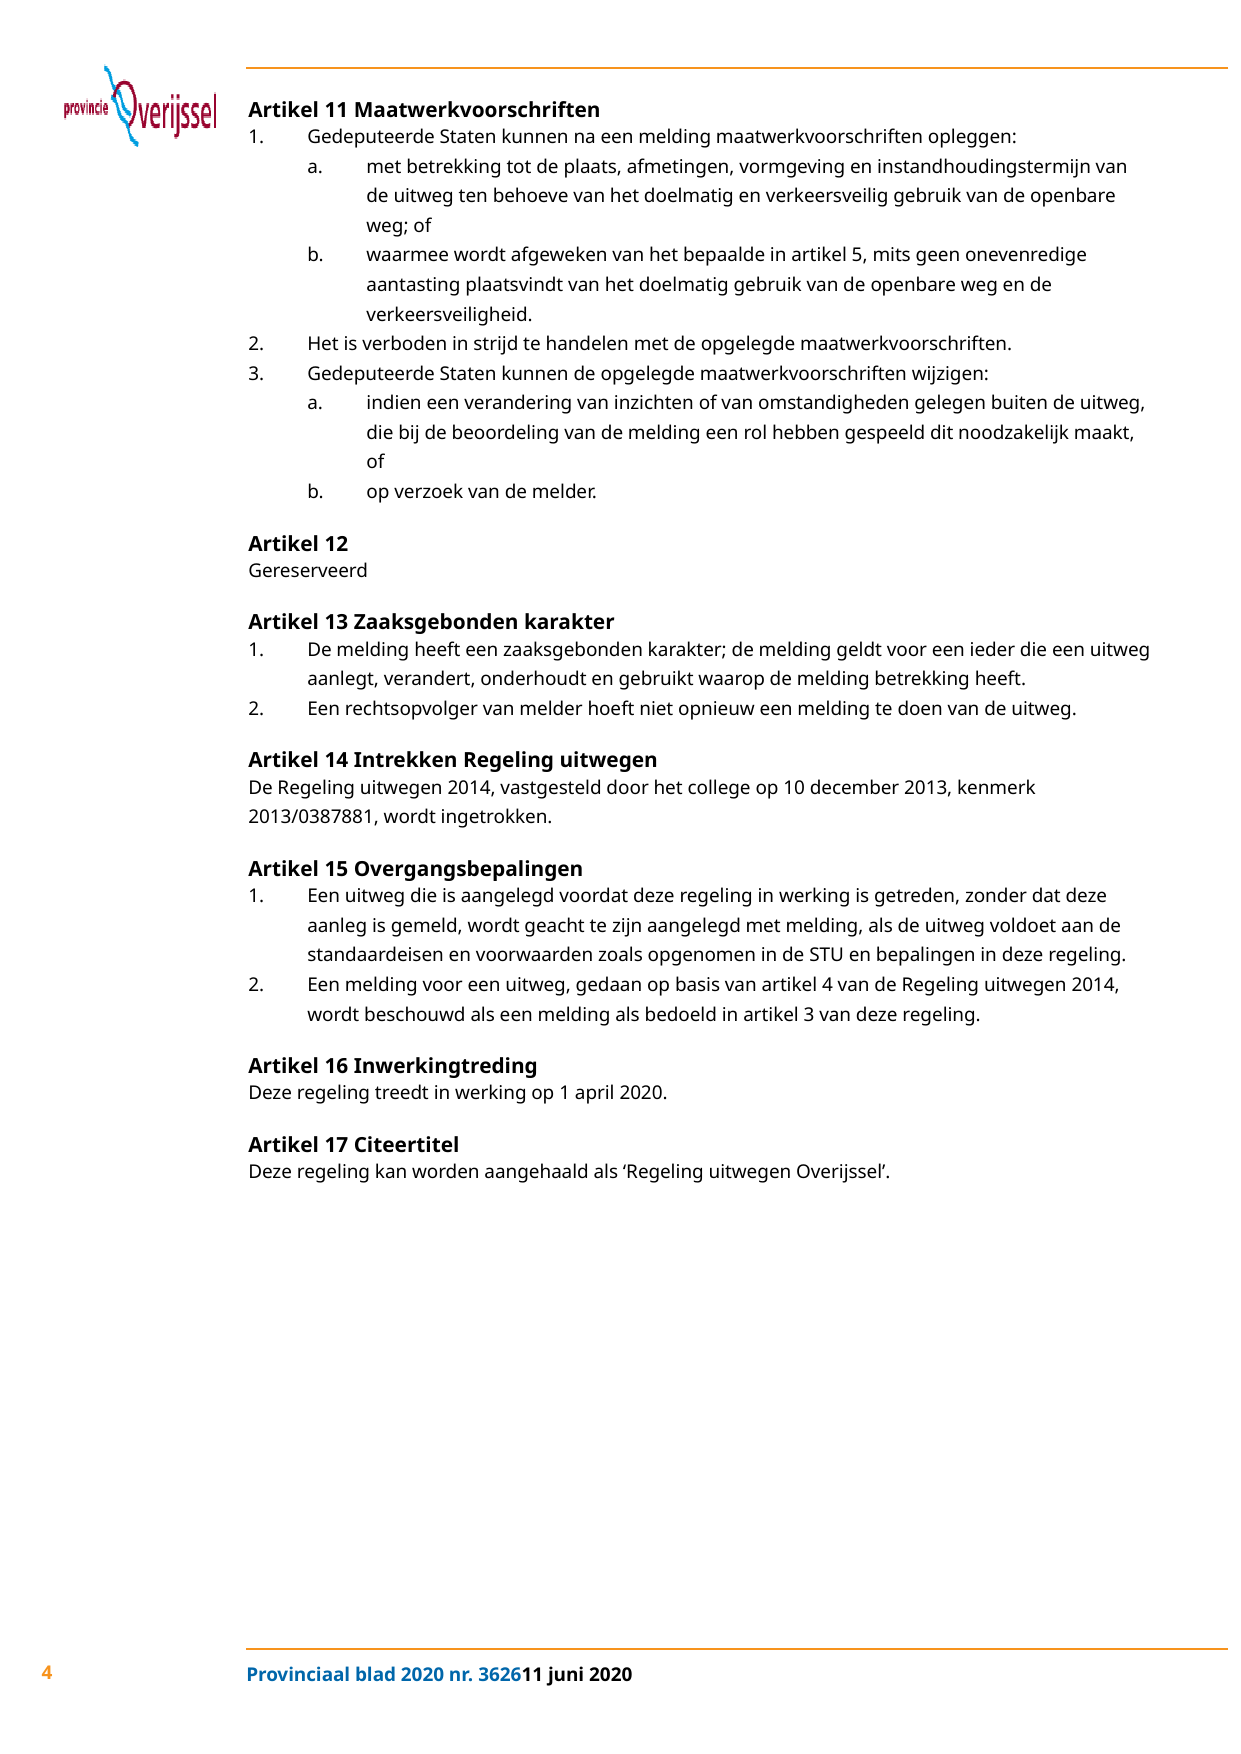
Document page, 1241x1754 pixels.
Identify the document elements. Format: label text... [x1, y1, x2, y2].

text Artikel 11 Maatwerkvoorschriften [248, 95, 1152, 123]
list Gedeputeerde Staten kunnen na een melding maatwerkvoorschriften opleggen: [248, 123, 1152, 149]
text Artikel 16 Inwerkingtreding [248, 1051, 1152, 1079]
list op verzoek van de melder. [307, 478, 1152, 504]
text Deze regeling treedt in werking op 1 april 2020. [248, 1079, 1152, 1105]
list Gedeputeerde Staten kunnen de opgelegde maatwerkvoorschriften wijzigen: [248, 360, 1152, 386]
list Het is verboden in strijd te handelen met de opgelegde maatwerkvoorschriften. [248, 330, 1152, 356]
list Een uitweg die is aangelegd voordat deze regeling in werking is getreden, zonder dat deze aanleg is gemeld, wordt geacht te zijn aangelegd met melding, als de uitweg voldoet aan de standaardeisen en voorwaarden zoals opgenomen in de STU en bepalingen in deze regeling. [248, 882, 1152, 967]
text Artikel 15 Overgangsbepalingen [248, 854, 1152, 882]
text De Regeling uitwegen 2014, vastgesteld door het college op 10 december 2013, kenmerk 2013/0387881, wordt ingetrokken. [248, 774, 1152, 829]
text Artikel 12 [248, 529, 1152, 557]
text Artikel 17 Citeertitel [248, 1130, 1152, 1158]
list De melding heeft een zaaksgebonden karakter; de melding geldt voor een ieder die een uitweg aanlegt, verandert, onderhoudt en gebruikt waarop de melding betrekking heeft. [248, 636, 1152, 691]
text Gereserveerd [248, 557, 1152, 583]
text Deze regeling kan worden aangehaald als ‘Regeling uitwegen Overijssel’. [248, 1158, 1152, 1184]
list met betrekking tot de plaats, afmetingen, vormgeving en instandhoudingstermijn van de uitweg ten behoeve van het doelmatig en verkeersveilig gebruik van de openbare weg; of [307, 153, 1152, 238]
text Artikel 13 Zaaksgebonden karakter [248, 607, 1152, 636]
picture [41, 47, 231, 172]
list Een melding voor een uitweg, gedaan op basis van artikel 4 van de Regeling uitwegen 2014, wordt beschouwd als een melding als bedoeld in artikel 3 van deze regeling. [248, 971, 1152, 1026]
text Artikel 14 Intrekken Regeling uitwegen [248, 746, 1152, 774]
list indien een verandering van inzichten of van omstandigheden gelegen buiten de uitweg, die bij de beoordeling van de melding een rol hebben gespeeld dit noodzakelijk maakt, of [307, 389, 1152, 474]
list Een rechtsopvolger van melder hoeft niet opnieuw een melding te doen van de uitweg. [248, 695, 1152, 721]
list waarmee wordt afgeweken van het bepaalde in artikel 5, mits geen onevenredige aantasting plaatsvindt van het doelmatig gebruik van de openbare weg en de verkeersveiligheid. [307, 242, 1152, 326]
